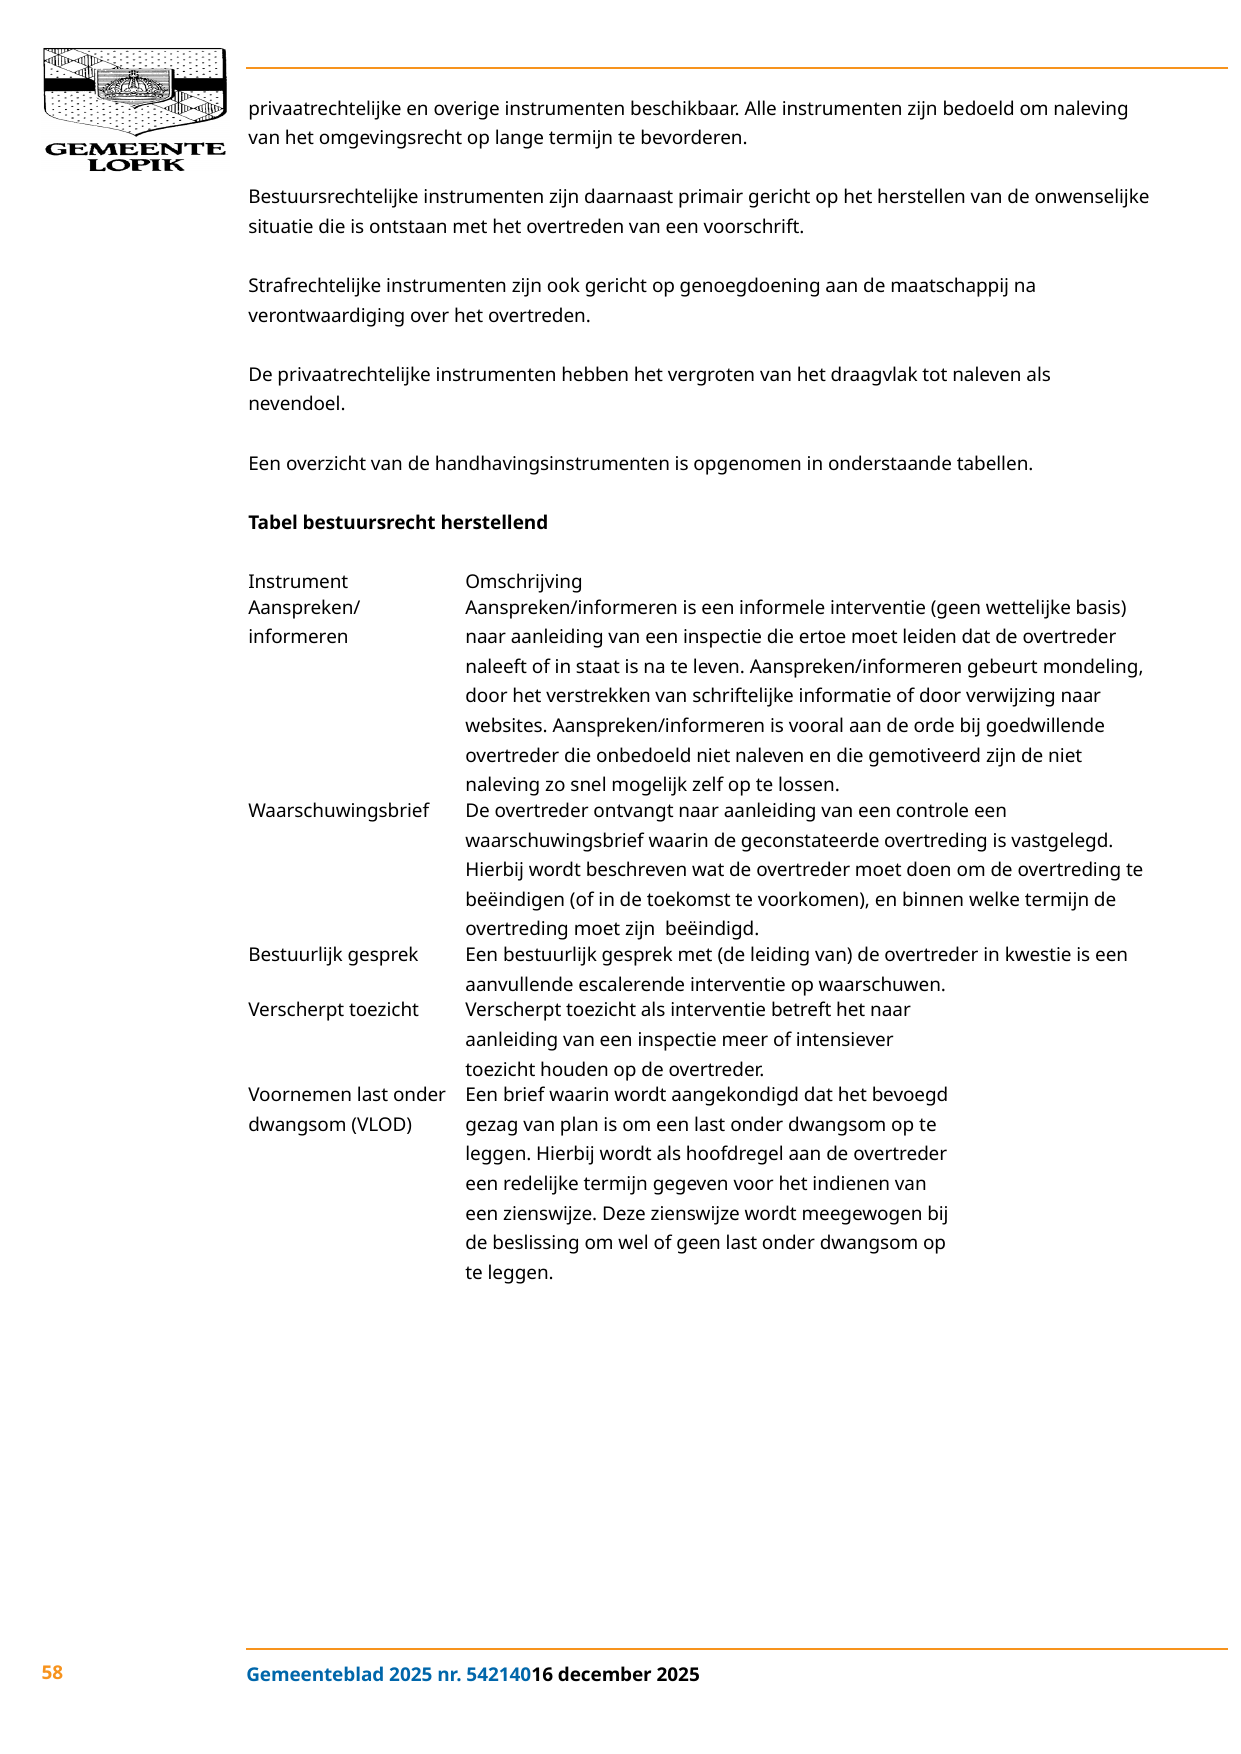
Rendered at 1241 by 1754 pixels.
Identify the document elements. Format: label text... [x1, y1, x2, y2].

table_cell Een brief waarin wordt aangekondigd dat het bevoegd gezag van plan is om een last onder dwangsom op te leggen. Hierbij wordt als hoofdregel aan de overtreder een redelijke termijn gegeven voor het indienen van een zienswijze. Deze zienswijze wordt meegewogen bij de beslissing om wel of geen last onder dwangsom op te leggen. [465, 1081, 952, 1285]
table_header Omschrijving [465, 568, 1152, 594]
table_cell De overtreder ontvangt naar aanleiding van een controle een waarschuwingsbrief waarin de geconstateerde overtreding is vastgelegd. Hierbij wordt beschreven wat de overtreder moet doen om de overtreding te beëindigen (of in de toekomst te voorkomen), en binnen welke termijn de overtreding moet zijn beëindigd. [465, 797, 1152, 941]
table_cell Verscherpt toezicht [248, 997, 465, 1081]
text Tabel bestuursrecht herstellend [248, 509, 1152, 535]
table_cell Een bestuurlijk gesprek met (de leiding van) de overtreder in kwestie is een aanvullende escalerende interventie op waarschuwen. [465, 941, 1152, 997]
text De privaatrechtelijke instrumenten hebben het vergroten van het draagvlak tot naleven als nevendoel. [248, 361, 1152, 416]
text privaatrechtelijke en overige instrumenten beschikbaar. Alle instrumenten zijn bedoeld om naleving van het omgevingsrecht op lange termijn te bevorderen. [248, 95, 1152, 150]
table_cell Bestuurlijk gesprek [248, 941, 465, 997]
table_cell [952, 1081, 1152, 1285]
table_header Instrument [248, 568, 465, 594]
table_cell Aanspreken/ informeren [248, 594, 465, 797]
picture [41, 47, 231, 172]
table_cell [952, 997, 1152, 1081]
text Strafrechtelijke instrumenten zijn ook gericht op genoegdoening aan de maatschappij na verontwaardiging over het overtreden. [248, 272, 1152, 328]
text Een overzicht van de handhavingsinstrumenten is opgenomen in onderstaande tabellen. [248, 450, 1152, 476]
text Bestuursrechtelijke instrumenten zijn daarnaast primair gericht op het herstellen van de onwenselijke situatie die is ontstaan met het overtreden van een voorschrift. [248, 183, 1152, 239]
table_cell Waarschuwingsbrief [248, 797, 465, 941]
table_cell Aanspreken/informeren is een informele interventie (geen wettelijke basis) naar aanleiding van een inspectie die ertoe moet leiden dat de overtreder naleeft of in staat is na te leven. Aanspreken/informeren gebeurt mondeling, door het verstrekken van schriftelijke informatie of door verwijzing naar websites. Aanspreken/informeren is vooral aan de orde bij goedwillende overtreder die onbedoeld niet naleven en die gemotiveerd zijn de niet naleving zo snel mogelijk zelf op te lossen. [465, 594, 1152, 797]
table_cell Verscherpt toezicht als interventie betreft het naar aanleiding van een inspectie meer of intensiever toezicht houden op de overtreder. [465, 997, 952, 1081]
table_cell Voornemen last onder dwangsom (VLOD) [248, 1081, 465, 1285]
